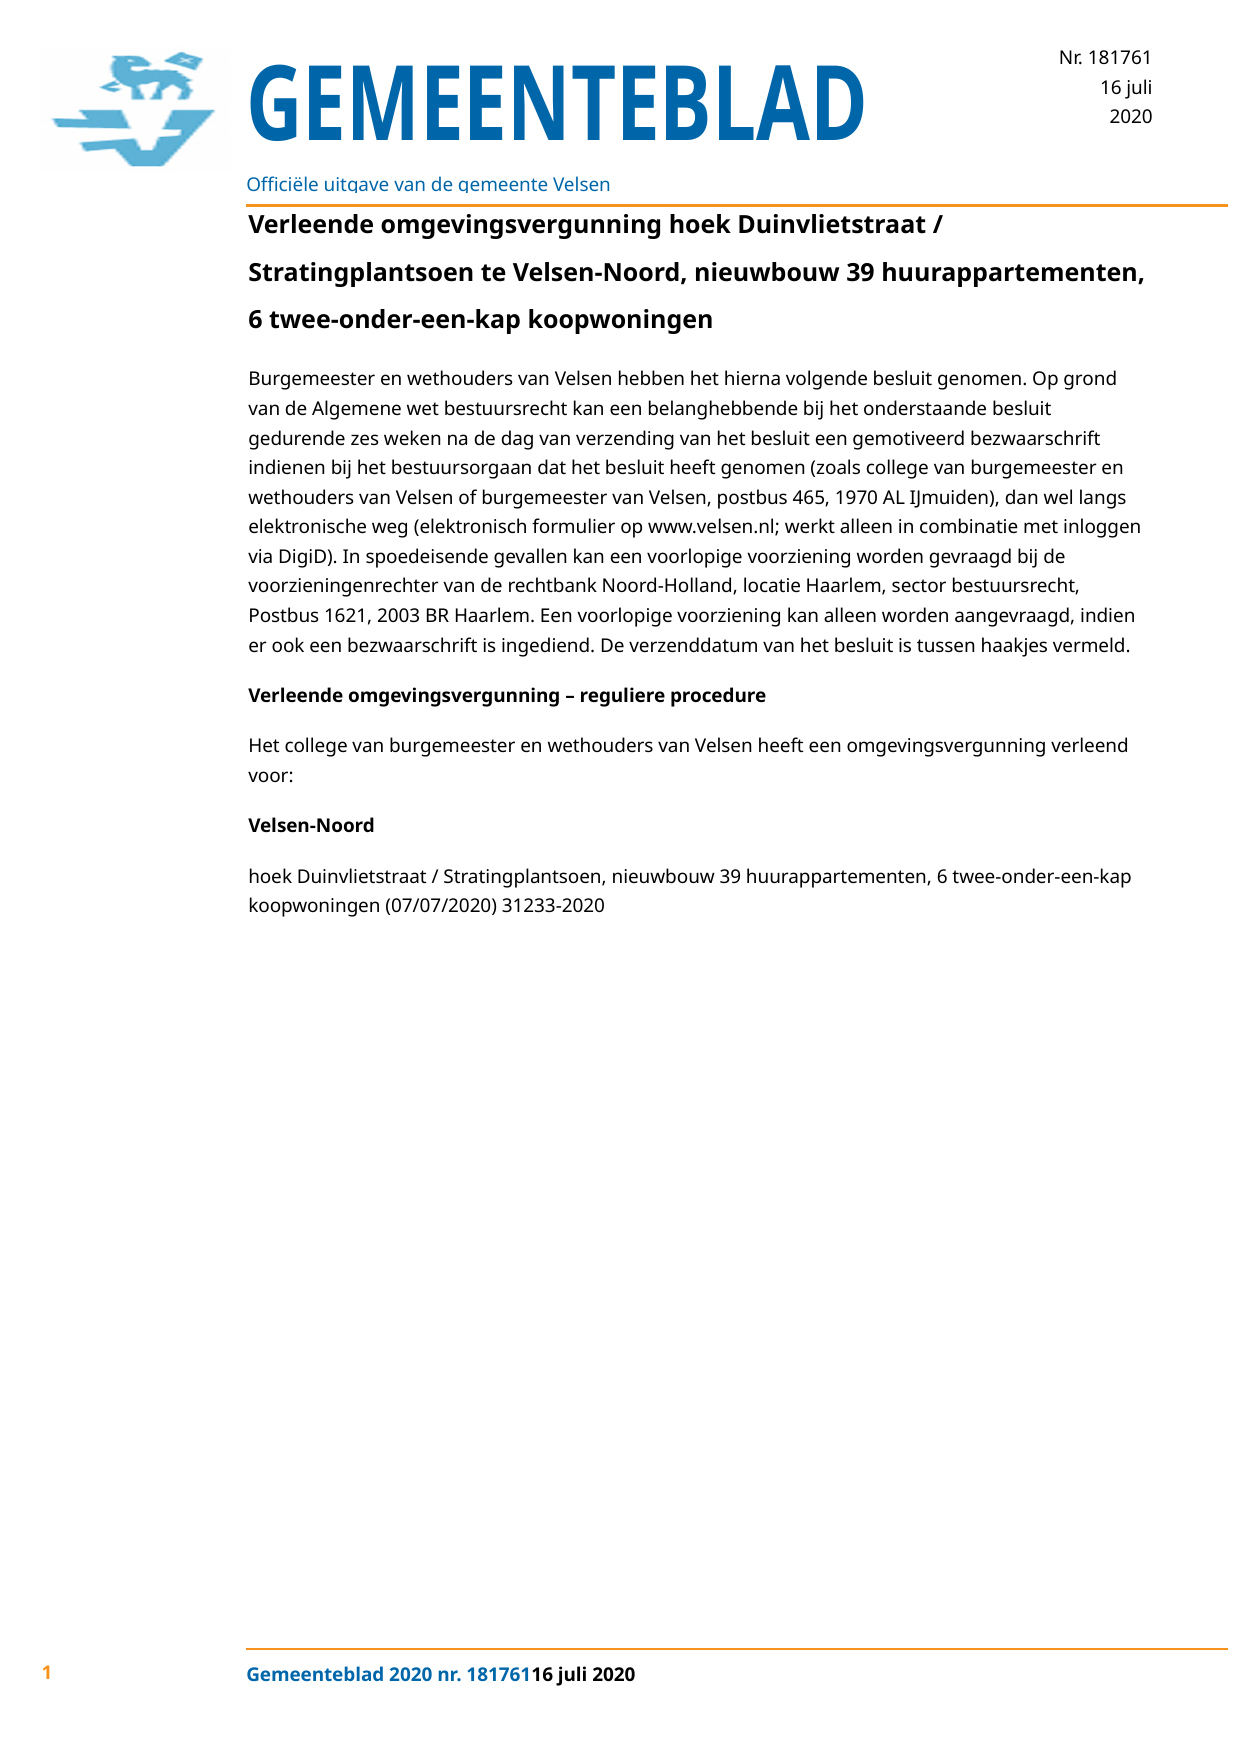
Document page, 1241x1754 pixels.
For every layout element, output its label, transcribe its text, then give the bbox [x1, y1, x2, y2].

text hoek Duinvlietstraat / Stratingplantsoen, nieuwbouw 39 huurappartementen, 6 twee-onder-een-kap koopwoningen (07/07/2020) 31233-2020 [248, 863, 1152, 918]
text Verleende omgevingsvergunning hoek Duinvlietstraat / Stratingplantsoen te Velsen-Noord, nieuwbouw 39 huurappartementen, 6 twee-onder-een-kap koopwoningen [248, 207, 1152, 336]
picture [41, 47, 231, 172]
text Velsen-Noord [248, 813, 1152, 838]
text Het college van burgemeester en wethouders van Velsen heeft een omgevingsvergunning verleend voor: [248, 733, 1152, 788]
text Burgemeester en wethouders van Velsen hebben het hierna volgende besluit genomen. Op grond van de Algemene wet bestuursrecht kan een belanghebbende bij het onderstaande besluit gedurende zes weken na de dag van verzending van het besluit een gemotiveerd bezwaarschrift indienen bij het bestuursorgaan dat het besluit heeft genomen (zoals college van burgemeester en wethouders van Velsen of burgemeester van Velsen, postbus 465, 1970 AL IJmuiden), dan wel langs elektronische weg (elektronisch formulier op www.velsen.nl; werkt alleen in combinatie met inloggen via DigiD). In spoedeisende gevallen kan een voorlopige voorziening worden gevraagd bij de voorzieningenrechter van de rechtbank Noord-Holland, locatie Haarlem, sector bestuursrecht, Postbus 1621, 2003 BR Haarlem. Een voorlopige voorziening kan alleen worden aangevraagd, indien er ook een bezwaarschrift is ingediend. De verzenddatum van het besluit is tussen haakjes vermeld. [248, 366, 1152, 657]
text Verleende omgevingsvergunning – reguliere procedure [248, 682, 1152, 708]
